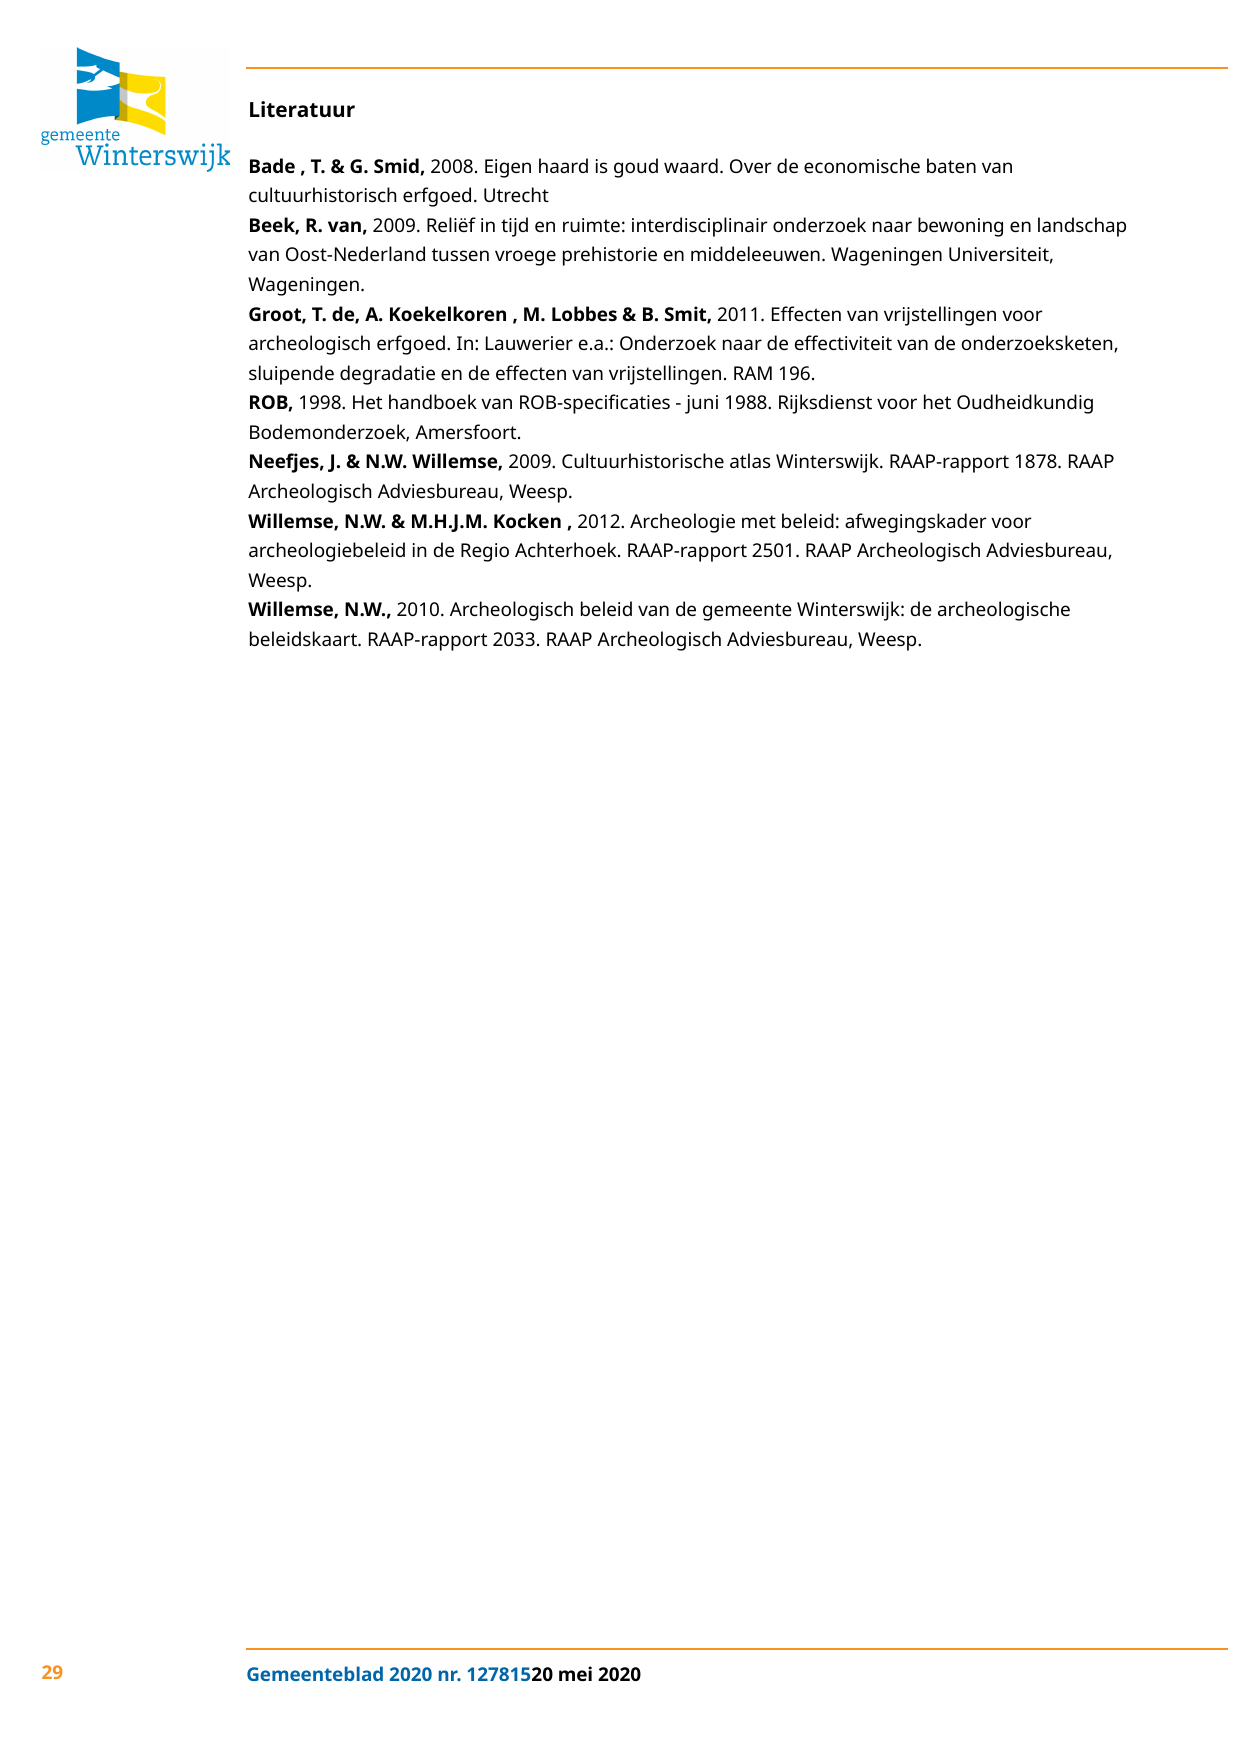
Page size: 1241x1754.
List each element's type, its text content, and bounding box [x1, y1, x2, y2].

picture [225, 153, 231, 162]
text Beek, R. van, 2009. Reliëf in tijd en ruimte: interdisciplinair onderzoek naar bewoning en landschap van Oost-Nederland tussen vroege prehistorie en middeleeuwen. Wageningen Universiteit, Wageningen. [248, 212, 1152, 297]
text Groot, T. de, A. Koekelkoren , M. Lobbes & B. Smit, 2011. Effecten van vrijstellingen voor archeologisch erfgoed. In: Lauwerier e.a.: Onderzoek naar de effectiviteit van de onderzoeksketen, sluipende degradatie en de effecten van vrijstellingen. RAM 196. [248, 301, 1152, 386]
text Literatuur [248, 95, 1152, 123]
text Neefjes, J. & N.W. Willemse, 2009. Cultuurhistorische atlas Winterswijk. RAAP-rapport 1878. RAAP Archeologisch Adviesbureau, Weesp. [248, 449, 1152, 504]
text Bade , T. & G. Smid, 2008. Eigen haard is goud waard. Over de economische baten van cultuurhistorisch erfgoed. Utrecht [248, 153, 1152, 208]
picture [41, 47, 231, 172]
text ROB, 1998. Het handboek van ROB-specificaties - juni 1988. Rijksdienst voor het Oudheidkundig Bodemonderzoek, Amersfoort. [248, 389, 1152, 445]
text Willemse, N.W., 2010. Archeologisch beleid van de gemeente Winterswijk: de archeologische beleidskaart. RAAP-rapport 2033. RAAP Archeologisch Adviesbureau, Weesp. [248, 597, 1152, 652]
text Willemse, N.W. & M.H.J.M. Kocken , 2012. Archeologie met beleid: afwegingskader voor archeologiebeleid in de Regio Achterhoek. RAAP-rapport 2501. RAAP Archeologisch Adviesbureau, Weesp. [248, 508, 1152, 593]
